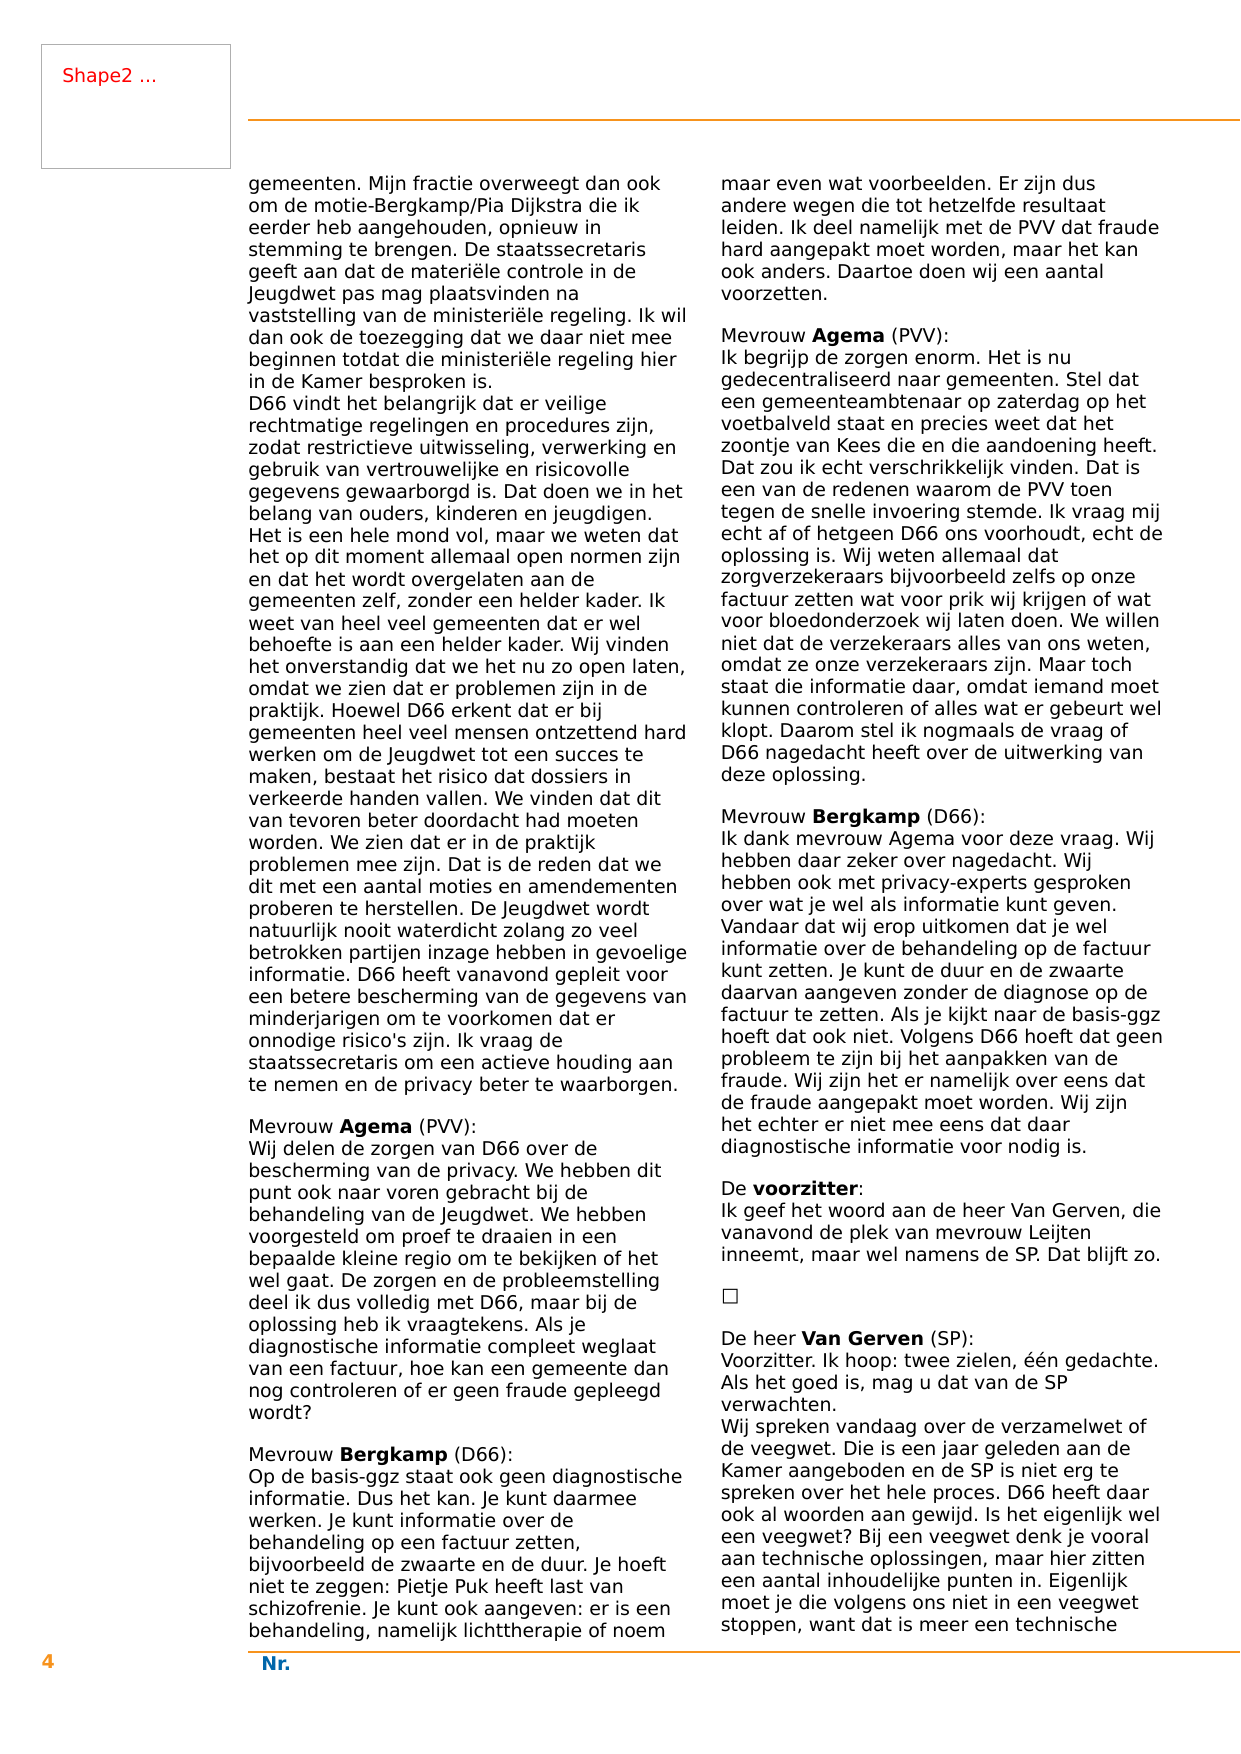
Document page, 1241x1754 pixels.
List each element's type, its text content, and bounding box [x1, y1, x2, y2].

text ⬜ [721, 1286, 1163, 1308]
text Mevrouw Agema (PVV): [721, 325, 1163, 347]
text De voorzitter: [721, 1178, 1163, 1200]
text Ik begrijp de zorgen enorm. Het is nu gedecentraliseerd naar gemeenten. Stel dat een gemeenteambtenaar op zaterdag op het voetbalveld staat en precies weet dat het zoontje van Kees die en die aandoening heeft. Dat zou ik echt verschrikkelijk vinden. Dat is een van de redenen waarom de PVV toen tegen de snelle invoering stemde. Ik vraag mij echt af of hetgeen D66 ons voorhoudt, echt de oplossing is. Wij weten allemaal dat zorgverzekeraars bijvoorbeeld zelfs op onze factuur zetten wat voor prik wij krijgen of wat voor bloedonderzoek wij laten doen. We willen niet dat de verzekeraars alles van ons weten, omdat ze onze verzekeraars zijn. Maar toch staat die informatie daar, omdat iemand moet kunnen controleren of alles wat er gebeurt wel klopt. Daarom stel ik nogmaals de vraag of D66 nagedacht heeft over de uitwerking van deze oplossing. [721, 347, 1163, 786]
text Op de basis-ggz staat ook geen diagnostische informatie. Dus het kan. Je kunt daarmee werken. Je kunt informatie over de behandeling op een factuur zetten, bijvoorbeeld de zwaarte en de duur. Je hoeft niet te zeggen: Pietje Puk heeft last van schizofrenie. Je kunt ook aangeven: er is een behandeling, namelijk lichttherapie of noem [248, 1466, 691, 1641]
text De heer Van Gerven (SP): [721, 1328, 1163, 1350]
text D66 vindt het belangrijk dat er veilige rechtmatige regelingen en procedures zijn, zodat restrictieve uitwisseling, verwerking en gebruik van vertrouwelijke en risicovolle gegevens gewaarborgd is. Dat doen we in het belang van ouders, kinderen en jeugdigen. Het is een hele mond vol, maar we weten dat het op dit moment allemaal open normen zijn en dat het wordt overgelaten aan de gemeenten zelf, zonder een helder kader. Ik weet van heel veel gemeenten dat er wel behoefte is aan een helder kader. Wij vinden het onverstandig dat we het nu zo open laten, omdat we zien dat er problemen zijn in de praktijk. Hoewel D66 erkent dat er bij gemeenten heel veel mensen ontzettend hard werken om de Jeugdwet tot een succes te maken, bestaat het risico dat dossiers in verkeerde handen vallen. We vinden dat dit van tevoren beter doordacht had moeten worden. We zien dat er in de praktijk problemen mee zijn. Dat is de reden dat we dit met een aantal moties en amendementen proberen te herstellen. De Jeugdwet wordt natuurlijk nooit waterdicht zolang zo veel betrokken partijen inzage hebben in gevoelige informatie. D66 heeft vanavond gepleit voor een betere bescherming van de gegevens van minderjarigen om te voorkomen dat er onnodige risico's zijn. Ik vraag de staatssecretaris om een actieve houding aan te nemen en de privacy beter te waarborgen. [248, 393, 691, 1096]
text Ik geef het woord aan de heer Van Gerven, die vanavond de plek van mevrouw Leijten inneemt, maar wel namens de SP. Dat blijft zo. [721, 1200, 1163, 1266]
text Mevrouw Agema (PVV): [248, 1116, 691, 1138]
text maar even wat voorbeelden. Er zijn dus andere wegen die tot hetzelfde resultaat leiden. Ik deel namelijk met de PVV dat fraude hard aangepakt moet worden, maar het kan ook anders. Daartoe doen wij een aantal voorzetten. [721, 173, 1163, 305]
text Mevrouw Bergkamp (D66): [248, 1444, 691, 1466]
text Voorzitter. Ik hoop: twee zielen, één gedachte. Als het goed is, mag u dat van de SP verwachten. [721, 1350, 1163, 1416]
text Wij spreken vandaag over de verzamelwet of de veegwet. Die is een jaar geleden aan de Kamer aangeboden en de SP is niet erg te spreken over het hele proces. D66 heeft daar ook al woorden aan gewijd. Is het eigenlijk wel een veegwet? Bij een veegwet denk je vooral aan technische oplossingen, maar hier zitten een aantal inhoudelijke punten in. Eigenlijk moet je die volgens ons niet in een veegwet stoppen, want dat is meer een technische [721, 1416, 1163, 1636]
text Mevrouw Bergkamp (D66): [721, 806, 1163, 828]
text gemeenten. Mijn fractie overweegt dan ook om de motie-Bergkamp/Pia Dijkstra die ik eerder heb aangehouden, opnieuw in stemming te brengen. De staatssecretaris geeft aan dat de materiële controle in de Jeugdwet pas mag plaatsvinden na vaststelling van de ministeriële regeling. Ik wil dan ook de toezegging dat we daar niet mee beginnen totdat die ministeriële regeling hier in de Kamer besproken is. [248, 173, 691, 393]
text Wij delen de zorgen van D66 over de bescherming van de privacy. We hebben dit punt ook naar voren gebracht bij de behandeling van de Jeugdwet. We hebben voorgesteld om proef te draaien in een bepaalde kleine regio om te bekijken of het wel gaat. De zorgen en de probleemstelling deel ik dus volledig met D66, maar bij de oplossing heb ik vraagtekens. Als je diagnostische informatie compleet weglaat van een factuur, hoe kan een gemeente dan nog controleren of er geen fraude gepleegd wordt? [248, 1138, 691, 1424]
text Ik dank mevrouw Agema voor deze vraag. Wij hebben daar zeker over nagedacht. Wij hebben ook met privacy-experts gesproken over wat je wel als informatie kunt geven. Vandaar dat wij erop uitkomen dat je wel informatie over de behandeling op de factuur kunt zetten. Je kunt de duur en de zwaarte daarvan aangeven zonder de diagnose op de factuur te zetten. Als je kijkt naar de basis-ggz hoeft dat ook niet. Volgens D66 hoeft dat geen probleem te zijn bij het aanpakken van de fraude. Wij zijn het er namelijk over eens dat de fraude aangepakt moet worden. Wij zijn het echter er niet mee eens dat daar diagnostische informatie voor nodig is. [721, 828, 1163, 1158]
